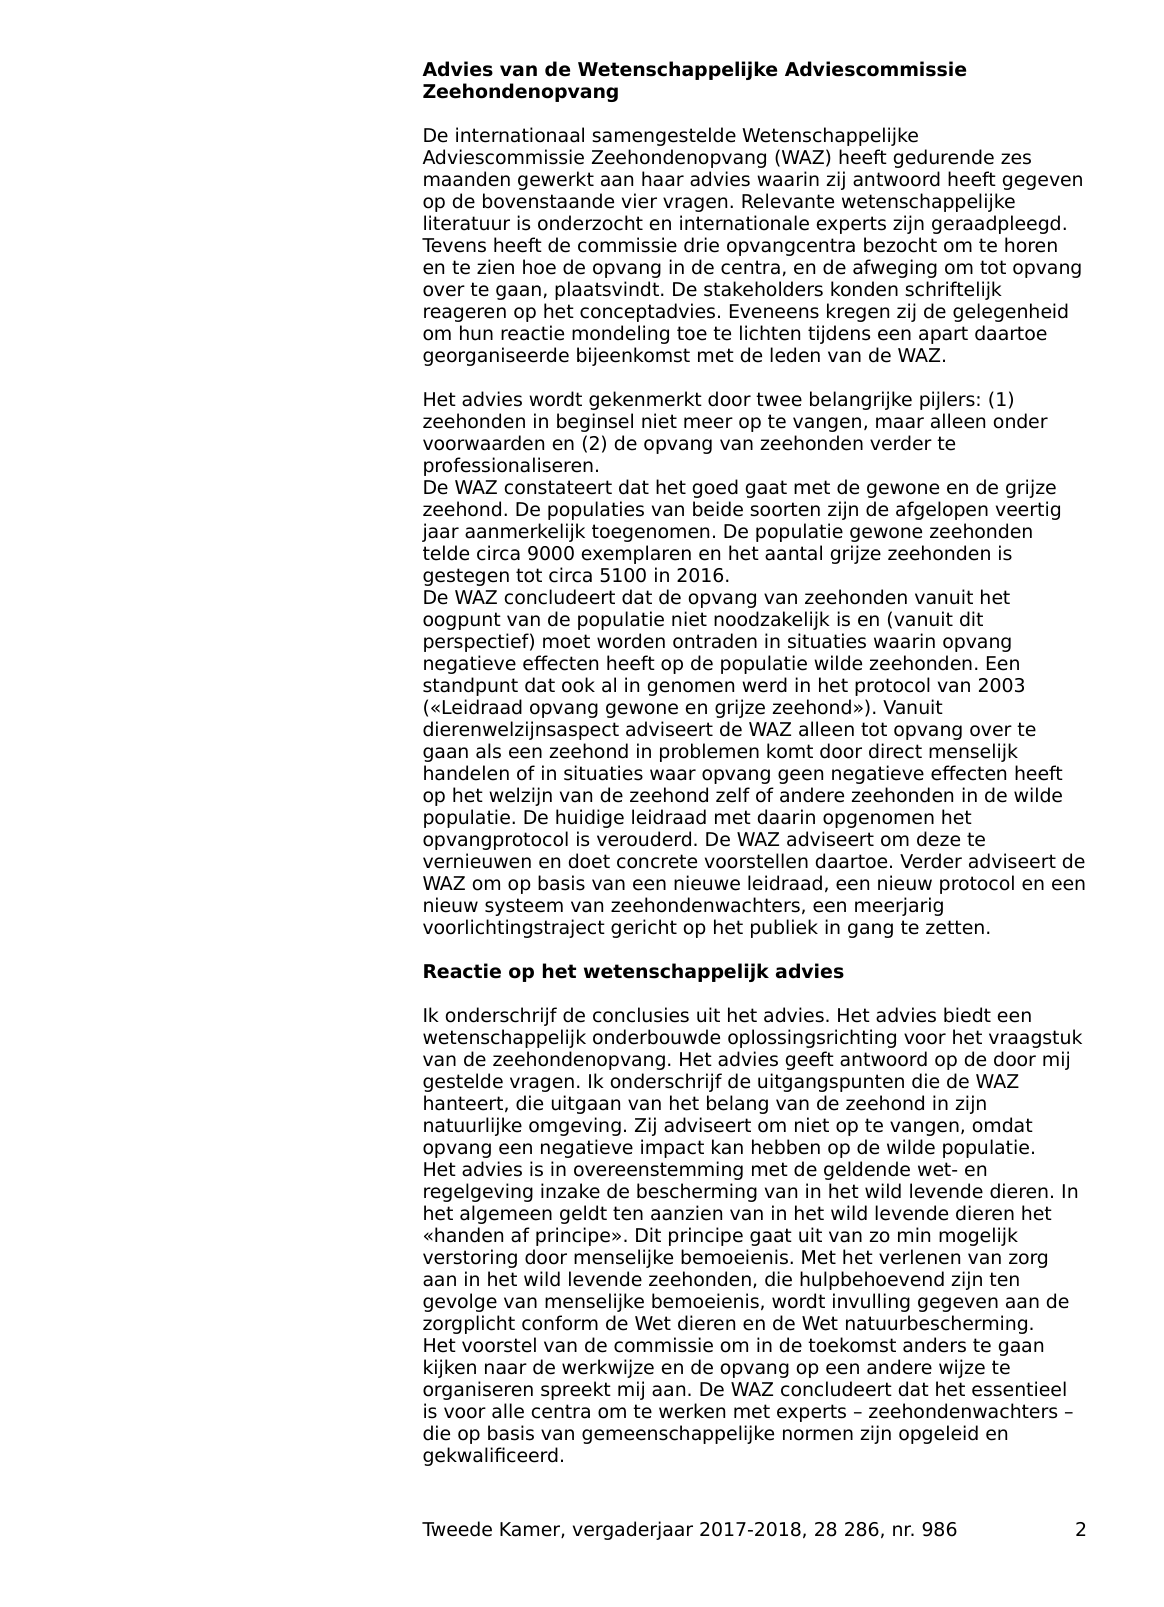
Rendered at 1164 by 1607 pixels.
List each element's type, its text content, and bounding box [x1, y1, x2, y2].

text Ik onderschrijf de conclusies uit het advies. Het advies biedt een wetenschappelijk onderbouwde oplossingsrichting voor het vraagstuk van de zeehondenopvang. Het advies geeft antwoord op de door mij gestelde vragen. Ik onderschrijf de uitgangspunten die de WAZ hanteert, die uitgaan van het belang van de zeehond in zijn natuurlijke omgeving. Zij adviseert om niet op te vangen, omdat opvang een negatieve impact kan hebben op de wilde populatie. [422, 1005, 1087, 1159]
subtitle Reactie op het wetenschappelijk advies [422, 961, 1087, 983]
text De WAZ concludeert dat de opvang van zeehonden vanuit het oogpunt van de populatie niet noodzakelijk is en (vanuit dit perspectief) moet worden ontraden in situaties waarin opvang negatieve effecten heeft op de populatie wilde zeehonden. Een standpunt dat ook al in genomen werd in het protocol van 2003 («Leidraad opvang gewone en grijze zeehond»). Vanuit dierenwelzijnsaspect adviseert de WAZ alleen tot opvang over te gaan als een zeehond in problemen komt door direct menselijk handelen of in situaties waar opvang geen negatieve effecten heeft op het welzijn van de zeehond zelf of andere zeehonden in de wilde populatie. De huidige leidraad met daarin opgenomen het opvangprotocol is verouderd. De WAZ adviseert om deze te vernieuwen en doet concrete voorstellen daartoe. Verder adviseert de WAZ om op basis van een nieuwe leidraad, een nieuw protocol en een nieuw systeem van zeehondenwachters, een meerjarig voorlichtingstraject gericht op het publiek in gang te zetten. [422, 587, 1087, 939]
text Het advies wordt gekenmerkt door twee belangrijke pijlers: (1) zeehonden in beginsel niet meer op te vangen, maar alleen onder voorwaarden en (2) de opvang van zeehonden verder te professionaliseren. [422, 389, 1087, 477]
text De WAZ constateert dat het goed gaat met de gewone en de grijze zeehond. De populaties van beide soorten zijn de afgelopen veertig jaar aanmerkelijk toegenomen. De populatie gewone zeehonden telde circa 9000 exemplaren en het aantal grijze zeehonden is gestegen tot circa 5100 in 2016. [422, 477, 1087, 587]
text Het advies is in overeenstemming met de geldende wet- en regelgeving inzake de bescherming van in het wild levende dieren. In het algemeen geldt ten aanzien van in het wild levende dieren het «handen af principe». Dit principe gaat uit van zo min mogelijk verstoring door menselijke bemoeienis. Met het verlenen van zorg aan in het wild levende zeehonden, die hulpbehoevend zijn ten gevolge van menselijke bemoeienis, wordt invulling gegeven aan de zorgplicht conform de Wet dieren en de Wet natuurbescherming. [422, 1159, 1087, 1335]
subtitle Advies van de Wetenschappelijke Adviescommissie Zeehondenopvang [422, 59, 1087, 103]
text De internationaal samengestelde Wetenschappelijke Adviescommissie Zeehondenopvang (WAZ) heeft gedurende zes maanden gewerkt aan haar advies waarin zij antwoord heeft gegeven op de bovenstaande vier vragen. Relevante wetenschappelijke literatuur is onderzocht en internationale experts zijn geraadpleegd. Tevens heeft de commissie drie opvangcentra bezocht om te horen en te zien hoe de opvang in de centra, en de afweging om tot opvang over te gaan, plaatsvindt. De stakeholders konden schriftelijk reageren op het conceptadvies. Eveneens kregen zij de gelegenheid om hun reactie mondeling toe te lichten tijdens een apart daartoe georganiseerde bijeenkomst met de leden van de WAZ. [422, 125, 1087, 367]
text Het voorstel van de commissie om in de toekomst anders te gaan kijken naar de werkwijze en de opvang op een andere wijze te organiseren spreekt mij aan. De WAZ concludeert dat het essentieel is voor alle centra om te werken met experts – zeehondenwachters – die op basis van gemeenschappelijke normen zijn opgeleid en gekwalificeerd. [422, 1335, 1087, 1467]
